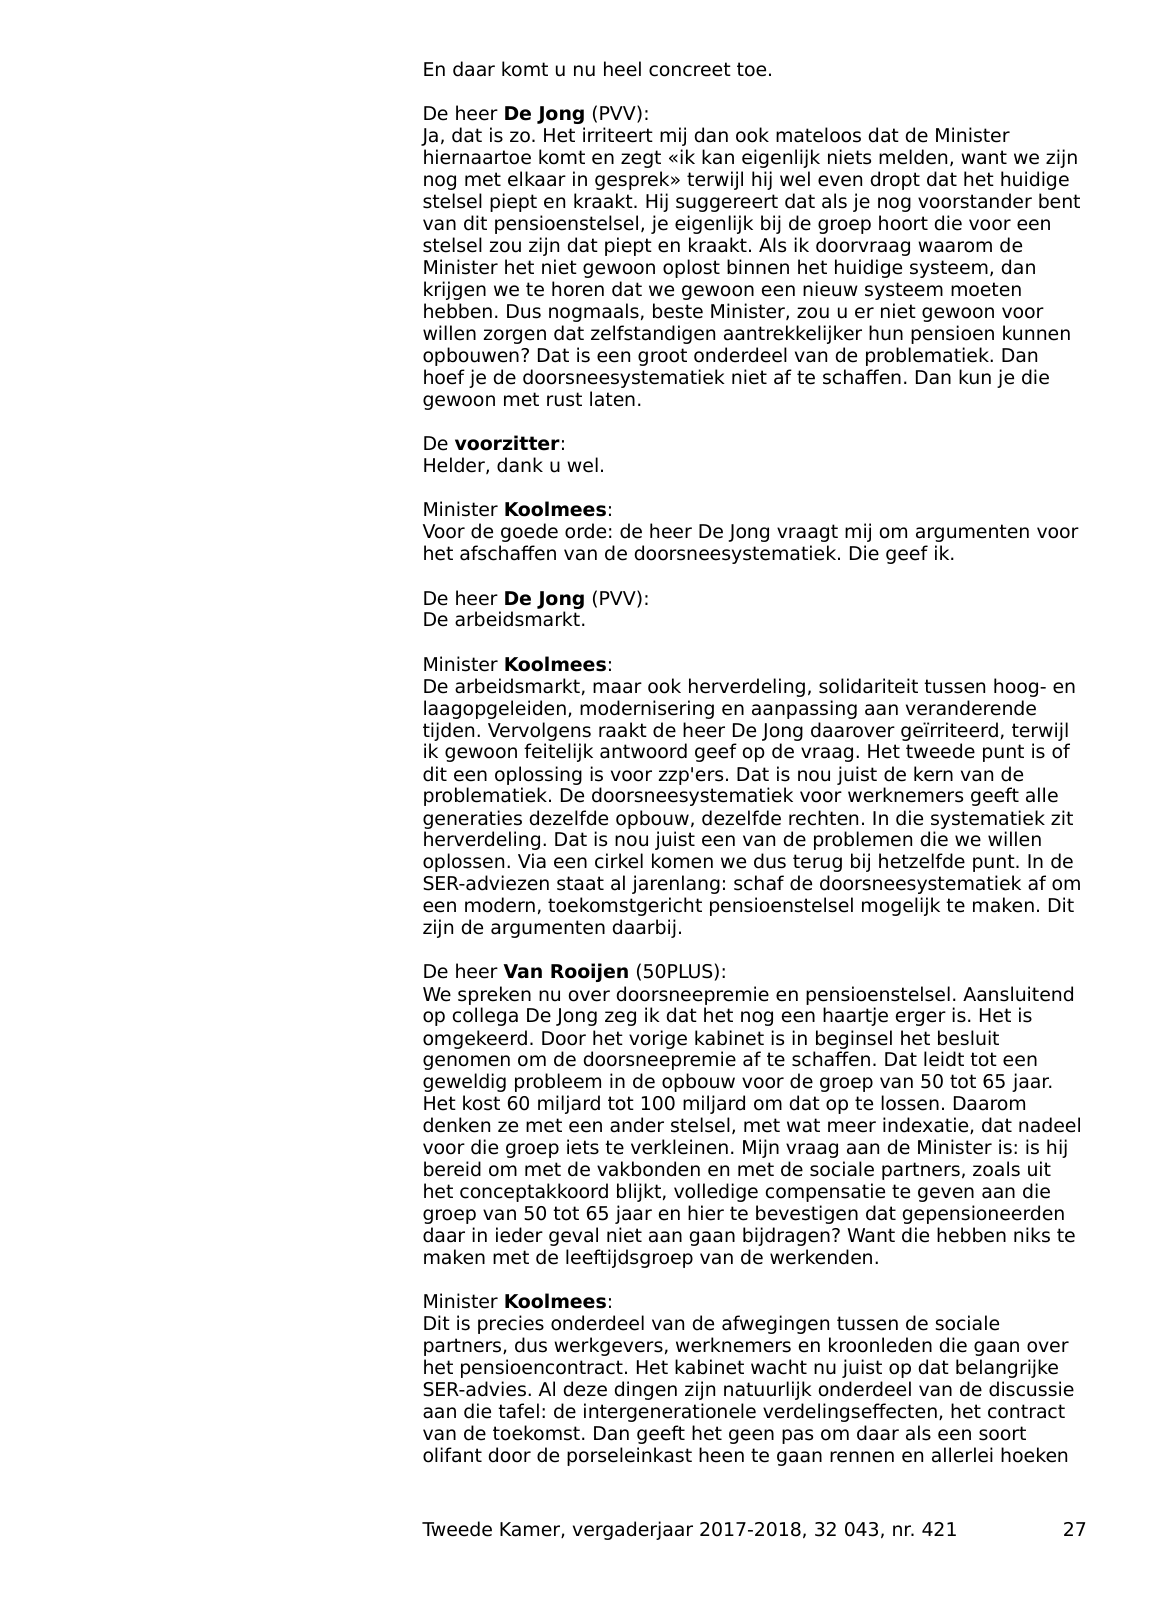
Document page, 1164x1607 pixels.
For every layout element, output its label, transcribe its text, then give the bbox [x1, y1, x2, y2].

text Helder, dank u wel. [422, 455, 1087, 477]
text De voorzitter: [422, 433, 1087, 455]
text Minister Koolmees: [422, 499, 1087, 521]
text We spreken nu over doorsneepremie en pensioenstelsel. Aansluitend op collega De Jong zeg ik dat het nog een haartje erger is. Het is omgekeerd. Door het vorige kabinet is in beginsel het besluit genomen om de doorsneepremie af te schaffen. Dat leidt tot een geweldig probleem in de opbouw voor de groep van 50 tot 65 jaar. Het kost 60 miljard tot 100 miljard om dat op te lossen. Daarom denken ze met een ander stelsel, met wat meer indexatie, dat nadeel voor die groep iets te verkleinen. Mijn vraag aan de Minister is: is hij bereid om met de vakbonden en met de sociale partners, zoals uit het conceptakkoord blijkt, volledige compensatie te geven aan die groep van 50 tot 65 jaar en hier te bevestigen dat gepensioneerden daar in ieder geval niet aan gaan bijdragen? Want die hebben niks te maken met de leeftijdsgroep van de werkenden. [422, 983, 1087, 1269]
text Voor de goede orde: de heer De Jong vraagt mij om argumenten voor het afschaffen van de doorsneesystematiek. Die geef ik. [422, 521, 1087, 565]
text Ja, dat is zo. Het irriteert mij dan ook mateloos dat de Minister hiernaartoe komt en zegt «ik kan eigenlijk niets melden, want we zijn nog met elkaar in gesprek» terwijl hij wel even dropt dat het huidige stelsel piept en kraakt. Hij suggereert dat als je nog voorstander bent van dit pensioenstelsel, je eigenlijk bij de groep hoort die voor een stelsel zou zijn dat piept en kraakt. Als ik doorvraag waarom de Minister het niet gewoon oplost binnen het huidige systeem, dan krijgen we te horen dat we gewoon een nieuw systeem moeten hebben. Dus nogmaals, beste Minister, zou u er niet gewoon voor willen zorgen dat zelfstandigen aantrekkelijker hun pensioen kunnen opbouwen? Dat is een groot onderdeel van de problematiek. Dan hoef je de doorsneesystematiek niet af te schaffen. Dan kun je die gewoon met rust laten. [422, 125, 1087, 411]
text De arbeidsmarkt. [422, 609, 1087, 631]
text Dit is precies onderdeel van de afwegingen tussen de sociale partners, dus werkgevers, werknemers en kroonleden die gaan over het pensioencontract. Het kabinet wacht nu juist op dat belangrijke SER-advies. Al deze dingen zijn natuurlijk onderdeel van de discussie aan die tafel: de intergenerationele verdelingseffecten, het contract van de toekomst. Dan geeft het geen pas om daar als een soort olifant door de porseleinkast heen te gaan rennen en allerlei hoeken [422, 1313, 1087, 1467]
text En daar komt u nu heel concreet toe. [422, 59, 1087, 81]
text Minister Koolmees: [422, 653, 1087, 676]
text De heer De Jong (PVV): [422, 587, 1087, 609]
text De heer Van Rooijen (50PLUS): [422, 961, 1087, 983]
text De arbeidsmarkt, maar ook herverdeling, solidariteit tussen hoog- en laagopgeleiden, modernisering en aanpassing aan veranderende tijden. Vervolgens raakt de heer De Jong daarover geïrriteerd, terwijl ik gewoon feitelijk antwoord geef op de vraag. Het tweede punt is of dit een oplossing is voor zzp'ers. Dat is nou juist de kern van de problematiek. De doorsneesystematiek voor werknemers geeft alle generaties dezelfde opbouw, dezelfde rechten. In die systematiek zit herverdeling. Dat is nou juist een van de problemen die we willen oplossen. Via een cirkel komen we dus terug bij hetzelfde punt. In de SER-adviezen staat al jarenlang: schaf de doorsneesystematiek af om een modern, toekomstgericht pensioenstelsel mogelijk te maken. Dit zijn de argumenten daarbij. [422, 676, 1087, 939]
text Minister Koolmees: [422, 1291, 1087, 1313]
text De heer De Jong (PVV): [422, 103, 1087, 125]
